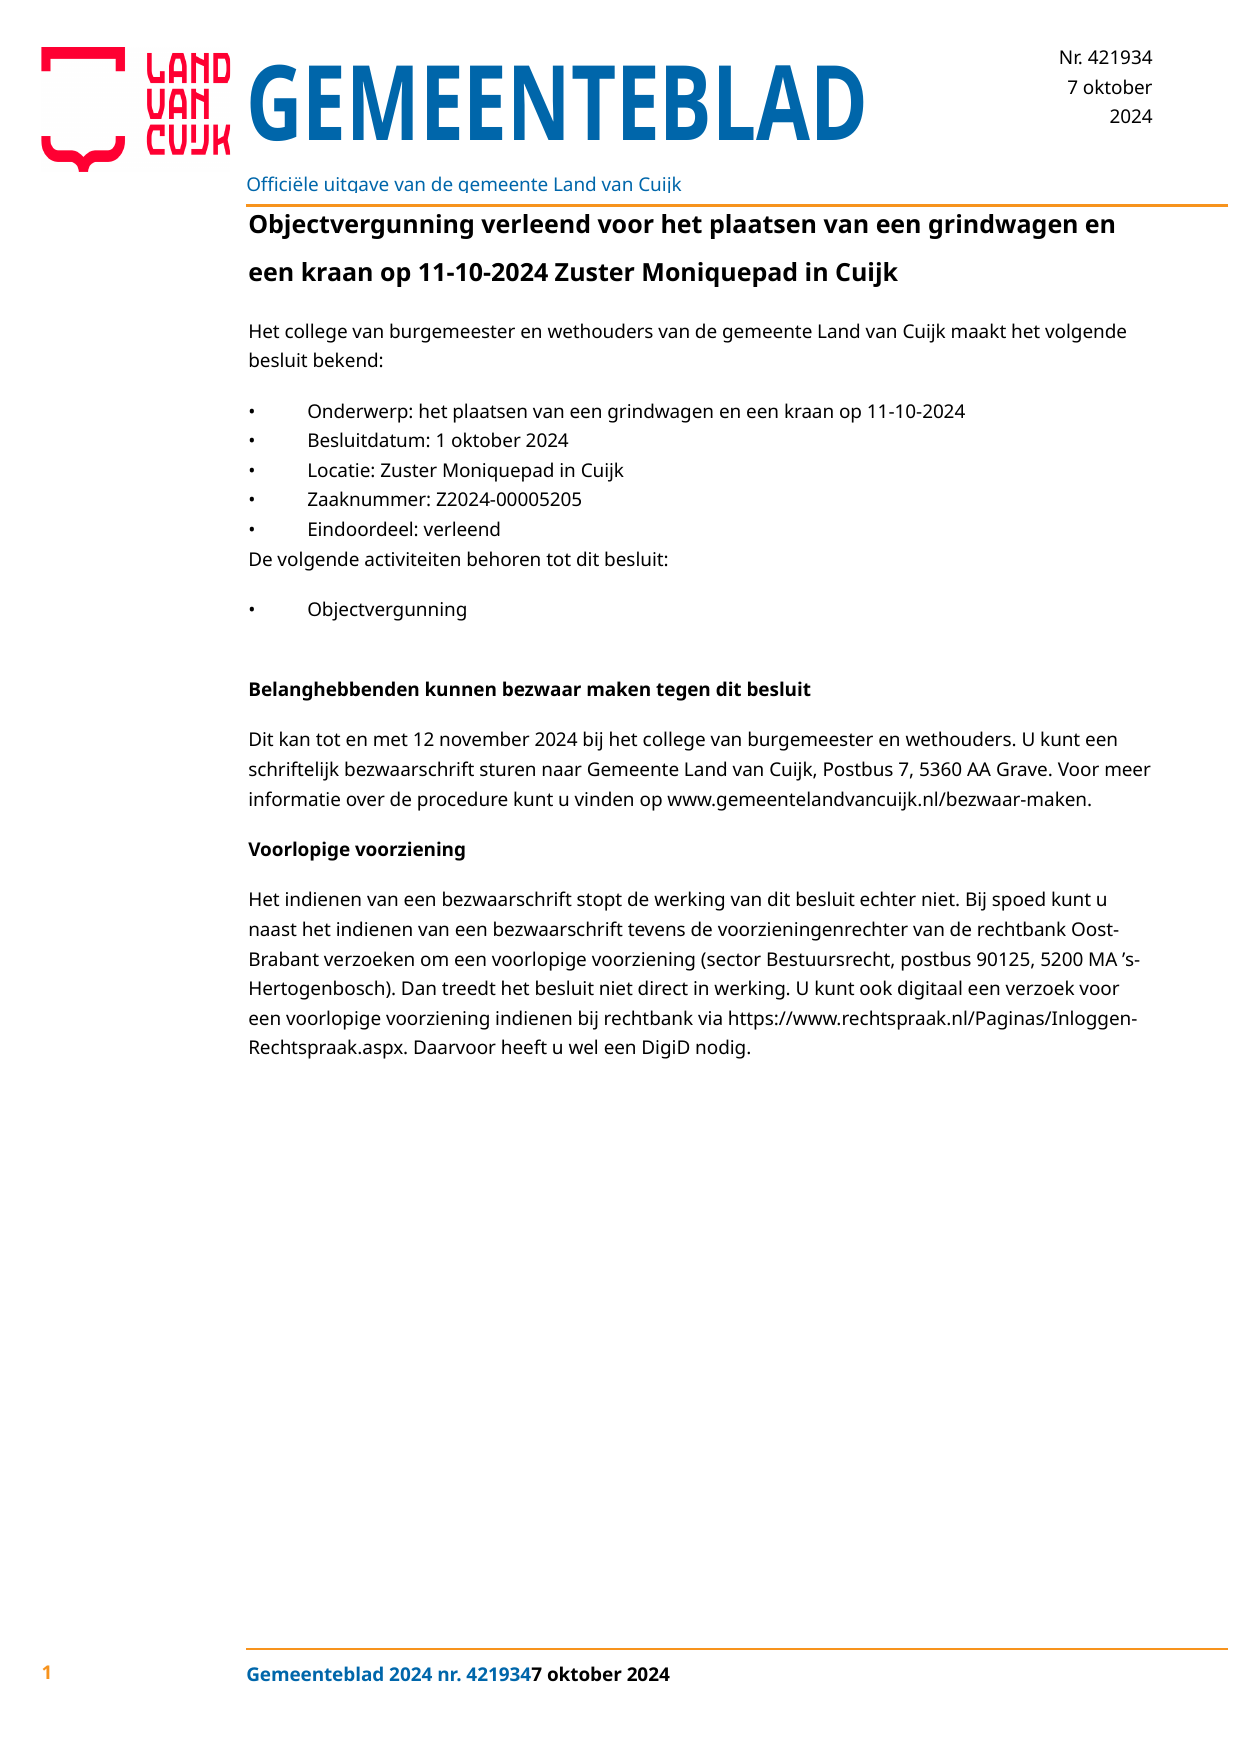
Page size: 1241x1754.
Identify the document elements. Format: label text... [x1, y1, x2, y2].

text De volgende activiteiten behoren tot dit besluit: [248, 546, 1152, 572]
list Onderwerp: het plaatsen van een grindwagen en een kraan op 11-10-2024 [248, 398, 1152, 424]
list Eindoordeel: verleend [248, 516, 1152, 542]
text Dit kan tot en met 12 november 2024 bij het college van burgemeester en wethouders. U kunt een schriftelijk bezwaarschrift sturen naar Gemeente Land van Cuijk, Postbus 7, 5360 AA Grave. Voor meer informatie over de procedure kunt u vinden op www.gemeentelandvancuijk.nl/bezwaar-maken. [248, 727, 1152, 812]
list Besluitdatum: 1 oktober 2024 [248, 427, 1152, 453]
list Locatie: Zuster Moniquepad in Cuijk [248, 457, 1152, 483]
text Het college van burgemeester en wethouders van de gemeente Land van Cuijk maakt het volgende besluit bekend: [248, 318, 1152, 373]
text Belanghebbenden kunnen bezwaar maken tegen dit besluit [248, 676, 1152, 702]
list Objectvergunning [248, 596, 1152, 622]
text Het indienen van een bezwaarschrift stopt de werking van dit besluit echter niet. Bij spoed kunt u naast het indienen van een bezwaarschrift tevens de voorzieningenrechter van de rechtbank Oost-Brabant verzoeken om een voorlopige voorziening (sector Bestuursrecht, postbus 90125, 5200 MA ’s-Hertogenbosch). Dan treedt het besluit niet direct in werking. U kunt ook digitaal een verzoek voor een voorlopige voorziening indienen bij rechtbank via https://www.rechtspraak.nl/Paginas/Inloggen-Rechtspraak.aspx. Daarvoor heeft u wel een DigiD nodig. [248, 887, 1152, 1060]
list Zaaknummer: Z2024-00005205 [248, 487, 1152, 512]
text Voorlopige voorziening [248, 836, 1152, 862]
text Objectvergunning verleend voor het plaatsen van een grindwagen en een kraan op 11-10-2024 Zuster Moniquepad in Cuijk [248, 207, 1152, 288]
picture [41, 47, 231, 172]
